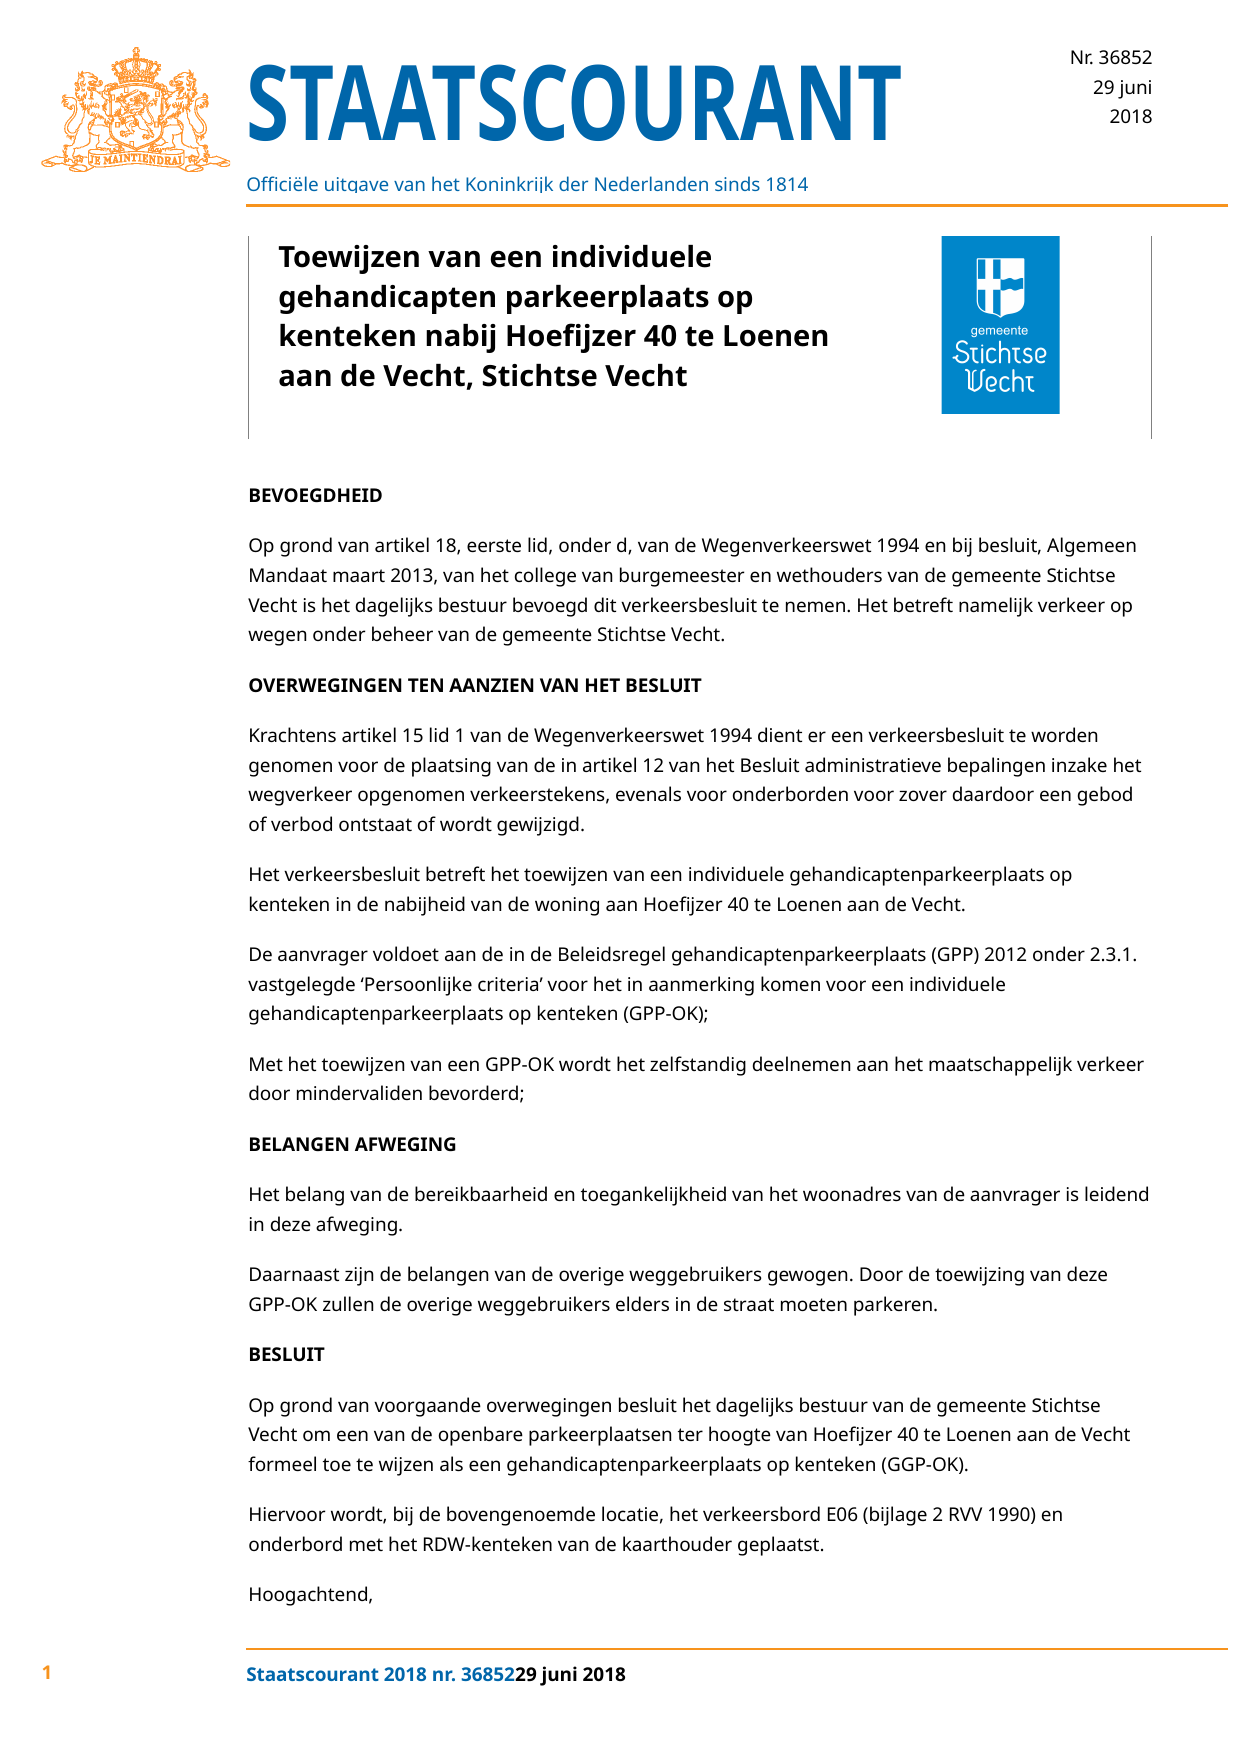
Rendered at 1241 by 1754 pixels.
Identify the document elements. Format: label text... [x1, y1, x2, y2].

text Het verkeersbesluit betreft het toewijzen van een individuele gehandicaptenparkeerplaats op kenteken in de nabijheid van de woning aan Hoefijzer 40 te Loenen aan de Vecht. [248, 861, 1152, 917]
picture [1027, 377, 1032, 389]
text Met het toewijzen van een GPP-OK wordt het zelfstandig deelnemen aan het maatschappelijk verkeer door mindervaliden bevorderd; [248, 1051, 1152, 1106]
text Hiervoor wordt, bij de bovengenoemde locatie, het verkeersbord E06 (bijlage 2 RVV 1990) en onderbord met het RDW-kenteken van de kaarthouder geplaatst. [248, 1501, 1152, 1557]
picture [1013, 370, 1020, 391]
table_header [1060, 236, 1151, 413]
text BESLUIT [248, 1341, 1152, 1367]
picture [971, 348, 977, 359]
text Het belang van de bereikbaarheid en toegankelijkheid van het woonadres van de aanvrager is leidend in deze afweging. [248, 1181, 1152, 1237]
table_header [850, 414, 1151, 439]
text Hoogachtend, [248, 1581, 1152, 1607]
table_header [850, 236, 941, 413]
picture [977, 259, 1000, 313]
text Op grond van voorgaande overwegingen besluit het dagelijks bestuur van de gemeente Stichtse Vecht om een van de openbare parkeerplaatsen ter hoogte van Hoefijzer 40 te Loenen aan de Vecht formeel toe te wijzen als een gehandicaptenparkeerplaats op kenteken (GGP-OK). [248, 1392, 1152, 1477]
text Krachtens artikel 15 lid 1 van de Wegenverkeerswet 1994 dient er een verkeersbesluit te worden genomen voor de plaatsing van de in artikel 12 van het Besluit administratieve bepalingen inzake het wegverkeer opgenomen verkeerstekens, evenals voor onderborden voor zover daardoor een gebod of verbod ontstaat of wordt gewijzigd. [248, 722, 1152, 837]
text BEVOEGDHEID [248, 482, 1152, 508]
text OVERWEGINGEN TEN AANZIEN VAN HET BESLUIT [248, 672, 1152, 698]
text Daarnaast zijn de belangen van de overige weggebruikers gewogen. Door de toewijzing van deze GPP-OK zullen de overige weggebruikers elders in de straat moeten parkeren. [248, 1261, 1152, 1317]
text Op grond van artikel 18, eerste lid, onder d, van de Wegenverkeerswet 1994 en bij besluit, Algemeen Mandaat maart 2013, van het college van burgemeester en wethouders van de gemeente Stichtse Vecht is het dagelijks bestuur bevoegd dit verkeersbesluit te nemen. Het betreft namelijk verkeer op wegen onder beheer van de gemeente Stichtse Vecht. [248, 533, 1152, 647]
table_header Toewijzen van een individuele gehandicapten parkeerplaats op kenteken nabij Hoefijzer 40 te Loenen aan de Vecht, Stichtse Vecht [249, 236, 850, 439]
picture [1001, 259, 1024, 279]
picture [1000, 289, 1024, 317]
text De aanvrager voldoet aan de in de Beleidsregel gehandicaptenparkeerplaats (GPP) 2012 onder 2.3.1. vastgelegde ‘Persoonlijke criteria’ voor het in aanmerking komen voor een individuele gehandicaptenparkeerplaats op kenteken (GPP-OK); [248, 941, 1152, 1026]
text BELANGEN AFWEGING [248, 1131, 1152, 1157]
picture [41, 47, 231, 172]
picture [1013, 348, 1019, 359]
